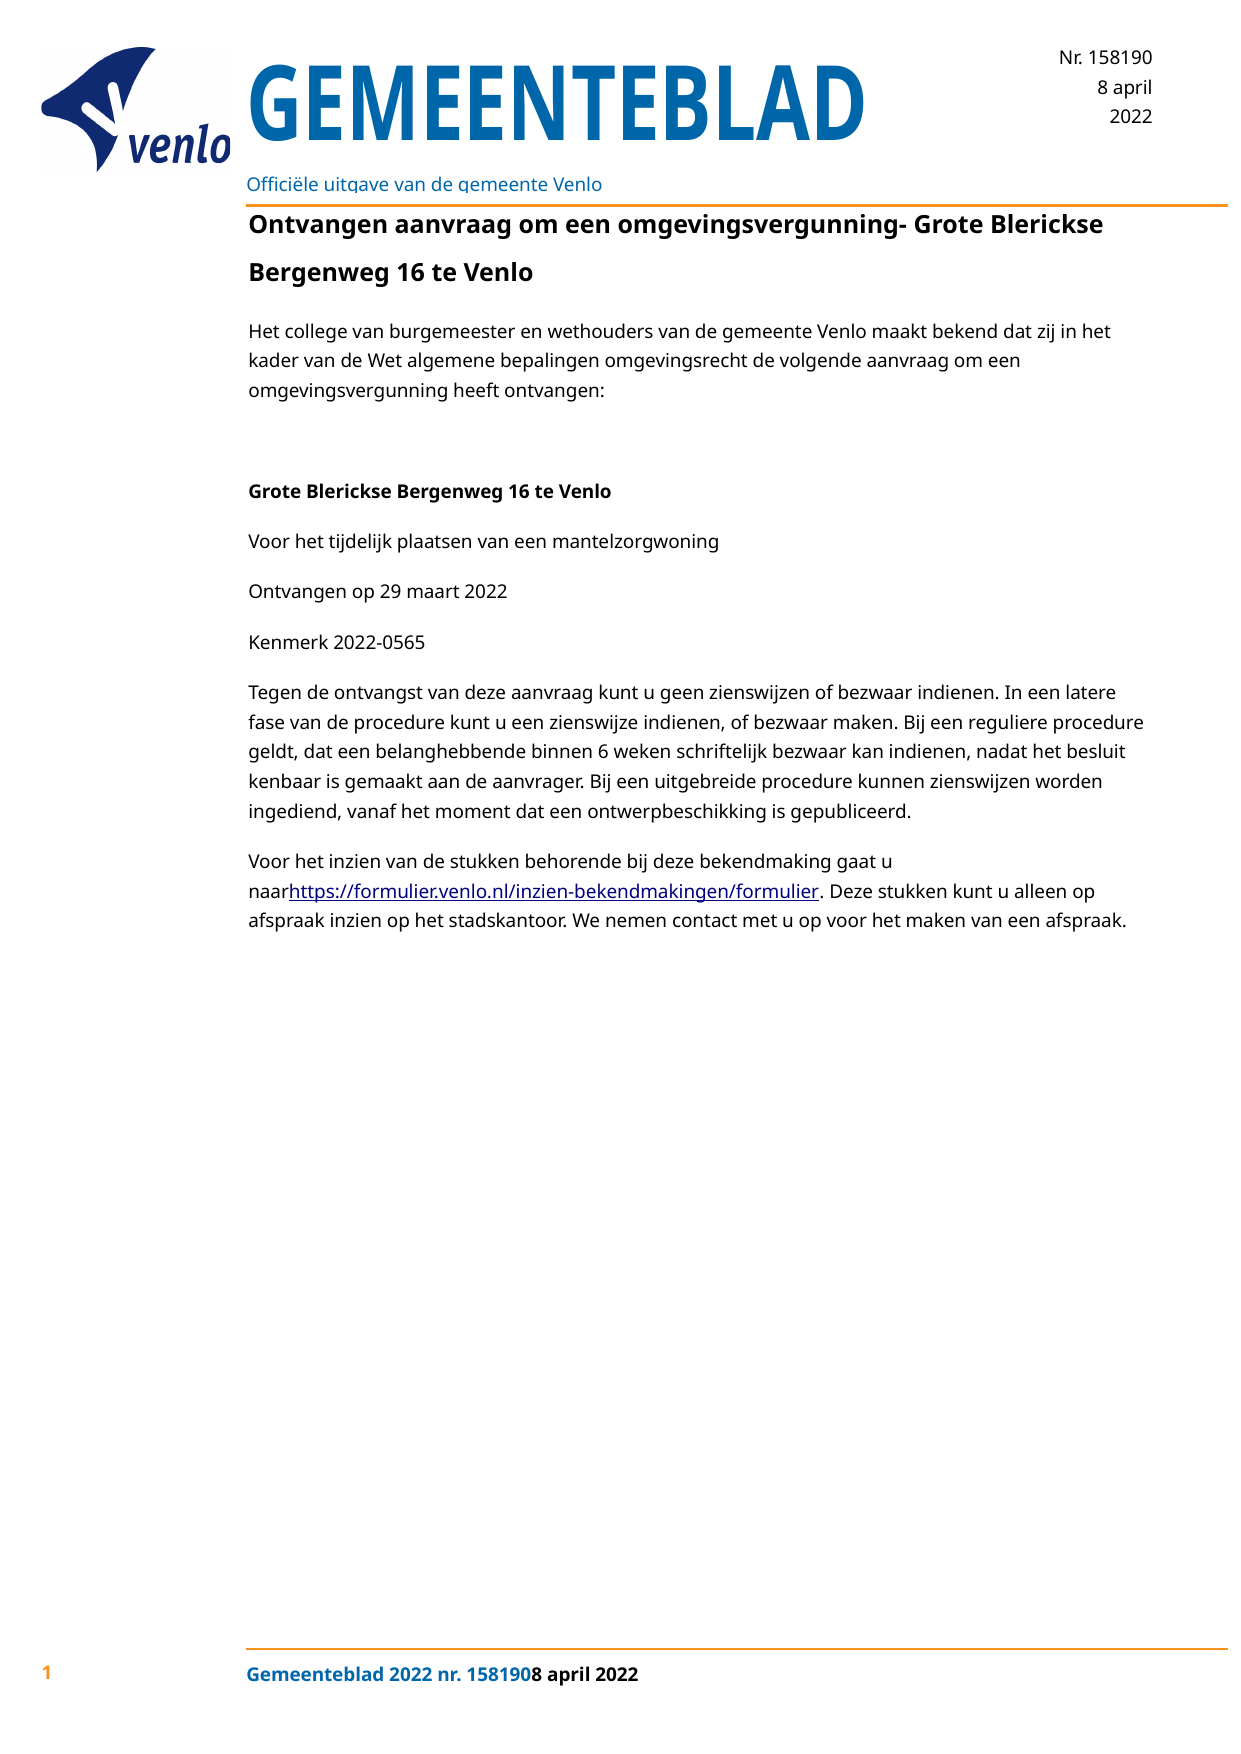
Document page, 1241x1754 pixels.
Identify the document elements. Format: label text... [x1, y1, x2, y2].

text Ontvangen aanvraag om een omgevingsvergunning- Grote Blerickse Bergenweg 16 te Venlo [248, 207, 1152, 288]
text Voor het tijdelijk plaatsen van een mantelzorgwoning [248, 528, 1152, 554]
text Het college van burgemeester en wethouders van de gemeente Venlo maakt bekend dat zij in het kader van de Wet algemene bepalingen omgevingsrecht de volgende aanvraag om een omgevingsvergunning heeft ontvangen: [248, 318, 1152, 403]
text Ontvangen op 29 maart 2022 [248, 579, 1152, 604]
picture [41, 47, 231, 172]
text Kenmerk 2022-0565 [248, 629, 1152, 655]
text Voor het inzien van de stukken behorende bij deze bekendmaking gaat u naarhttps://formulier.venlo.nl/inzien-bekendmakingen/formulier. Deze stukken kunt u alleen op afspraak inzien op het stadskantoor. We nemen contact met u op voor het maken van een afspraak. [248, 848, 1152, 933]
text Tegen de ontvangst van deze aanvraag kunt u geen zienswijzen of bezwaar indienen. In een latere fase van de procedure kunt u een zienswijze indienen, of bezwaar maken. Bij een reguliere procedure geldt, dat een belanghebbende binnen 6 weken schriftelijk bezwaar kan indienen, nadat het besluit kenbaar is gemaakt aan de aanvrager. Bij een uitgebreide procedure kunnen zienswijzen worden ingediend, vanaf het moment dat een ontwerpbeschikking is gepubliceerd. [248, 679, 1152, 824]
text Grote Blerickse Bergenweg 16 te Venlo [248, 478, 1152, 504]
